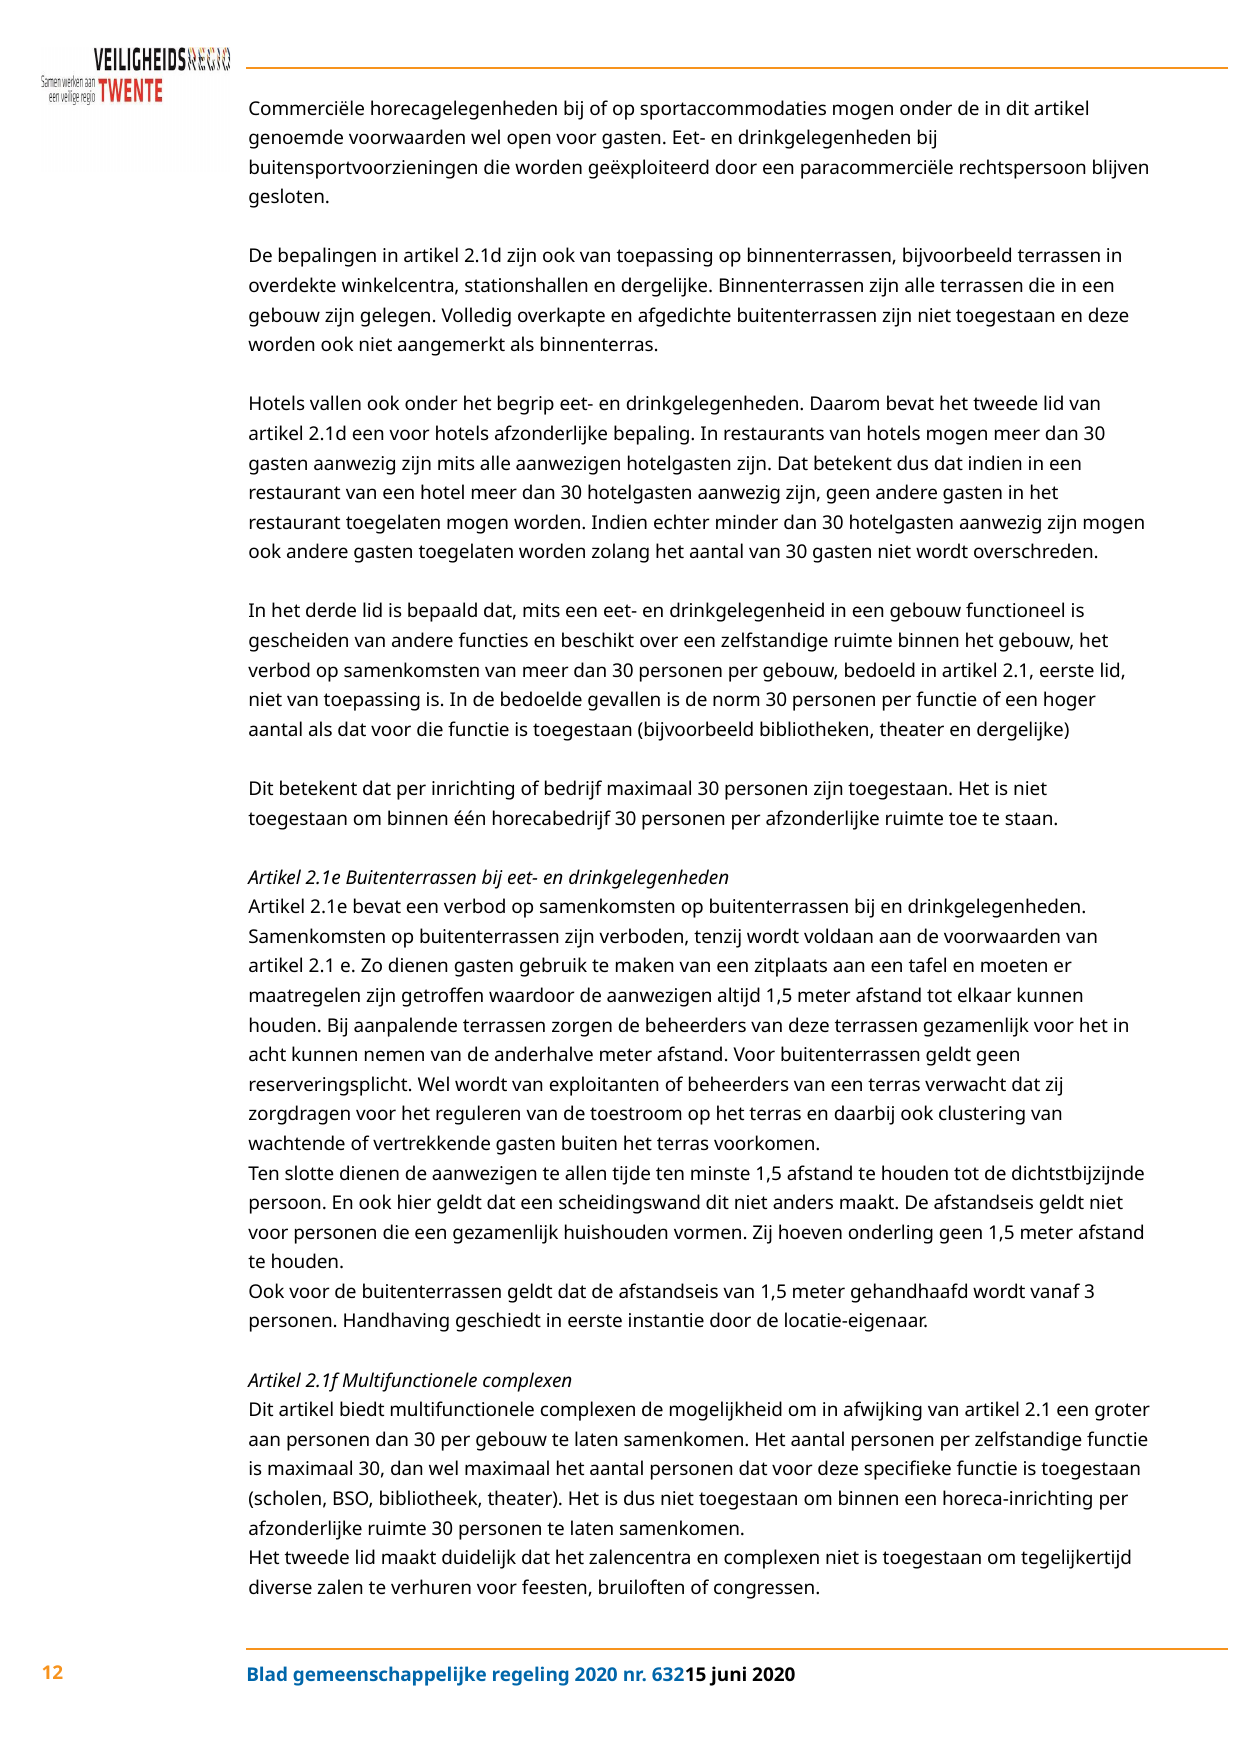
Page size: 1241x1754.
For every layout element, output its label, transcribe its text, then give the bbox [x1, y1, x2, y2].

text Hotels vallen ook onder het begrip eet- en drinkgelegenheden. Daarom bevat het tweede lid van artikel 2.1d een voor hotels afzonderlijke bepaling. In restaurants van hotels mogen meer dan 30 gasten aanwezig zijn mits alle aanwezigen hotelgasten zijn. Dat betekent dus dat indien in een restaurant van een hotel meer dan 30 hotelgasten aanwezig zijn, geen andere gasten in het restaurant toegelaten mogen worden. Indien echter minder dan 30 hotelgasten aanwezig zijn mogen ook andere gasten toegelaten worden zolang het aantal van 30 gasten niet wordt overschreden. [248, 391, 1152, 564]
text Dit betekent dat per inrichting of bedrijf maximaal 30 personen zijn toegestaan. Het is niet toegestaan om binnen één horecabedrijf 30 personen per afzonderlijke ruimte toe te staan. [248, 775, 1152, 831]
picture [41, 47, 231, 172]
text Artikel 2.1f Multifunctionele complexen [248, 1367, 1152, 1393]
text Het tweede lid maakt duidelijk dat het zalencentra en complexen niet is toegestaan om tegelijkertijd diverse zalen te verhuren voor feesten, bruiloften of congressen. [248, 1544, 1152, 1600]
text Commerciële horecagelegenheden bij of op sportaccommodaties mogen onder de in dit artikel genoemde voorwaarden wel open voor gasten. Eet- en drinkgelegenheden bij buitensportvoorzieningen die worden geëxploiteerd door een paracommerciële rechtspersoon blijven gesloten. [248, 95, 1152, 209]
text Ook voor de buitenterrassen geldt dat de afstandseis van 1,5 meter gehandhaafd wordt vanaf 3 personen. Handhaving geschiedt in eerste instantie door de locatie-eigenaar. [248, 1278, 1152, 1333]
text In het derde lid is bepaald dat, mits een eet- en drinkgelegenheid in een gebouw functioneel is gescheiden van andere functies en beschikt over een zelfstandige ruimte binnen het gebouw, het verbod op samenkomsten van meer dan 30 personen per gebouw, bedoeld in artikel 2.1, eerste lid, niet van toepassing is. In de bedoelde gevallen is de norm 30 personen per functie of een hoger aantal als dat voor die functie is toegestaan (bijvoorbeeld bibliotheken, theater en dergelijke) [248, 598, 1152, 742]
text Dit artikel biedt multifunctionele complexen de mogelijkheid om in afwijking van artikel 2.1 een groter aan personen dan 30 per gebouw te laten samenkomen. Het aantal personen per zelfstandige functie is maximaal 30, dan wel maximaal het aantal personen dat voor deze specifieke functie is toegestaan (scholen, BSO, bibliotheek, theater). Het is dus niet toegestaan om binnen een horeca-inrichting per afzonderlijke ruimte 30 personen te laten samenkomen. [248, 1396, 1152, 1541]
text Artikel 2.1e bevat een verbod op samenkomsten op buitenterrassen bij en drinkgelegenheden. Samenkomsten op buitenterrassen zijn verboden, tenzij wordt voldaan aan de voorwaarden van artikel 2.1 e. Zo dienen gasten gebruik te maken van een zitplaats aan een tafel en moeten er maatregelen zijn getroffen waardoor de aanwezigen altijd 1,5 meter afstand tot elkaar kunnen houden. Bij aanpalende terrassen zorgen de beheerders van deze terrassen gezamenlijk voor het in acht kunnen nemen van de anderhalve meter afstand. Voor buitenterrassen geldt geen reserveringsplicht. Wel wordt van exploitanten of beheerders van een terras verwacht dat zij zorgdragen voor het reguleren van de toestroom op het terras en daarbij ook clustering van wachtende of vertrekkende gasten buiten het terras voorkomen. [248, 893, 1152, 1156]
text Artikel 2.1e Buitenterrassen bij eet- en drinkgelegenheden [248, 864, 1152, 890]
text De bepalingen in artikel 2.1d zijn ook van toepassing op binnenterrassen, bijvoorbeeld terrassen in overdekte winkelcentra, stationshallen en dergelijke. Binnenterrassen zijn alle terrassen die in een gebouw zijn gelegen. Volledig overkapte en afgedichte buitenterrassen zijn niet toegestaan en deze worden ook niet aangemerkt als binnenterras. [248, 243, 1152, 357]
text Ten slotte dienen de aanwezigen te allen tijde ten minste 1,5 afstand te houden tot de dichtstbijzijnde persoon. En ook hier geldt dat een scheidingswand dit niet anders maakt. De afstandseis geldt niet voor personen die een gezamenlijk huishouden vormen. Zij hoeven onderling geen 1,5 meter afstand te houden. [248, 1160, 1152, 1274]
